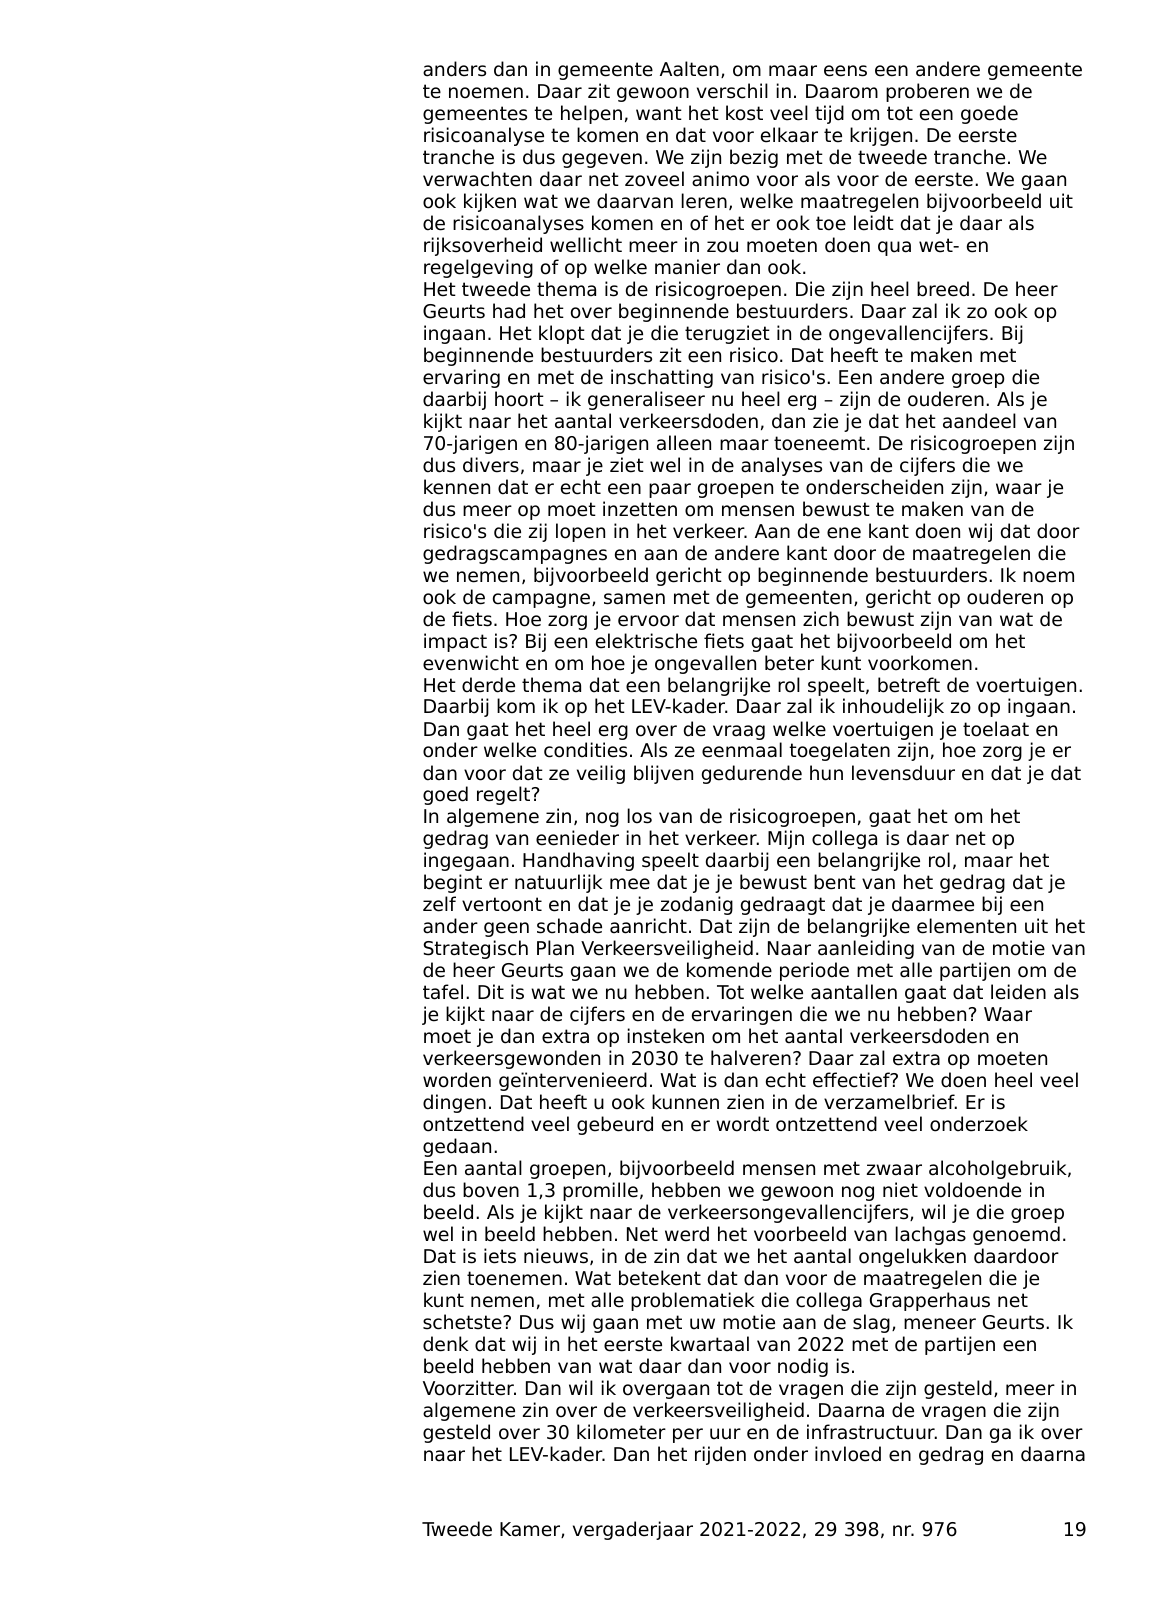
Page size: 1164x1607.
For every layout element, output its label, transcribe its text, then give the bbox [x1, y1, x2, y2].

text In algemene zin, nog los van de risicogroepen, gaat het om het gedrag van eenieder in het verkeer. Mijn collega is daar net op ingegaan. Handhaving speelt daarbij een belangrijke rol, maar het begint er natuurlijk mee dat je je bewust bent van het gedrag dat je zelf vertoont en dat je je zodanig gedraagt dat je daarmee bij een ander geen schade aanricht. Dat zijn de belangrijke elementen uit het Strategisch Plan Verkeersveiligheid. Naar aanleiding van de motie van de heer Geurts gaan we de komende periode met alle partijen om de tafel. Dit is wat we nu hebben. Tot welke aantallen gaat dat leiden als je kijkt naar de cijfers en de ervaringen die we nu hebben? Waar moet je dan extra op insteken om het aantal verkeersdoden en verkeersgewonden in 2030 te halveren? Daar zal extra op moeten worden geïntervenieerd. Wat is dan echt effectief? We doen heel veel dingen. Dat heeft u ook kunnen zien in de verzamelbrief. Er is ontzettend veel gebeurd en er wordt ontzettend veel onderzoek gedaan. [422, 806, 1087, 1158]
text Het derde thema dat een belangrijke rol speelt, betreft de voertuigen. Daarbij kom ik op het LEV-kader. Daar zal ik inhoudelijk zo op ingaan. Dan gaat het heel erg over de vraag welke voertuigen je toelaat en onder welke condities. Als ze eenmaal toegelaten zijn, hoe zorg je er dan voor dat ze veilig blijven gedurende hun levensduur en dat je dat goed regelt? [422, 674, 1087, 806]
text anders dan in gemeente Aalten, om maar eens een andere gemeente te noemen. Daar zit gewoon verschil in. Daarom proberen we de gemeentes te helpen, want het kost veel tijd om tot een goede risicoanalyse te komen en dat voor elkaar te krijgen. De eerste tranche is dus gegeven. We zijn bezig met de tweede tranche. We verwachten daar net zoveel animo voor als voor de eerste. We gaan ook kijken wat we daarvan leren, welke maatregelen bijvoorbeeld uit de risicoanalyses komen en of het er ook toe leidt dat je daar als rijksoverheid wellicht meer in zou moeten doen qua wet- en regelgeving of op welke manier dan ook. [422, 59, 1087, 279]
text Een aantal groepen, bijvoorbeeld mensen met zwaar alcoholgebruik, dus boven 1,3 promille, hebben we gewoon nog niet voldoende in beeld. Als je kijkt naar de verkeersongevallencijfers, wil je die groep wel in beeld hebben. Net werd het voorbeeld van lachgas genoemd. Dat is iets nieuws, in de zin dat we het aantal ongelukken daardoor zien toenemen. Wat betekent dat dan voor de maatregelen die je kunt nemen, met alle problematiek die collega Grapperhaus net schetste? Dus wij gaan met uw motie aan de slag, meneer Geurts. Ik denk dat wij in het eerste kwartaal van 2022 met de partijen een beeld hebben van wat daar dan voor nodig is. [422, 1158, 1087, 1378]
text Het tweede thema is de risicogroepen. Die zijn heel breed. De heer Geurts had het over beginnende bestuurders. Daar zal ik zo ook op ingaan. Het klopt dat je die terugziet in de ongevallencijfers. Bij beginnende bestuurders zit een risico. Dat heeft te maken met ervaring en met de inschatting van risico's. Een andere groep die daarbij hoort – ik generaliseer nu heel erg – zijn de ouderen. Als je kijkt naar het aantal verkeersdoden, dan zie je dat het aandeel van 70-jarigen en 80-jarigen alleen maar toeneemt. De risicogroepen zijn dus divers, maar je ziet wel in de analyses van de cijfers die we kennen dat er echt een paar groepen te onderscheiden zijn, waar je dus meer op moet inzetten om mensen bewust te maken van de risico's die zij lopen in het verkeer. Aan de ene kant doen wij dat door gedragscampagnes en aan de andere kant door de maatregelen die we nemen, bijvoorbeeld gericht op beginnende bestuurders. Ik noem ook de campagne, samen met de gemeenten, gericht op ouderen op de fiets. Hoe zorg je ervoor dat mensen zich bewust zijn van wat de impact is? Bij een elektrische fiets gaat het bijvoorbeeld om het evenwicht en om hoe je ongevallen beter kunt voorkomen. [422, 279, 1087, 674]
text Voorzitter. Dan wil ik overgaan tot de vragen die zijn gesteld, meer in algemene zin over de verkeersveiligheid. Daarna de vragen die zijn gesteld over 30 kilometer per uur en de infrastructuur. Dan ga ik over naar het LEV-kader. Dan het rijden onder invloed en gedrag en daarna [422, 1378, 1087, 1466]
